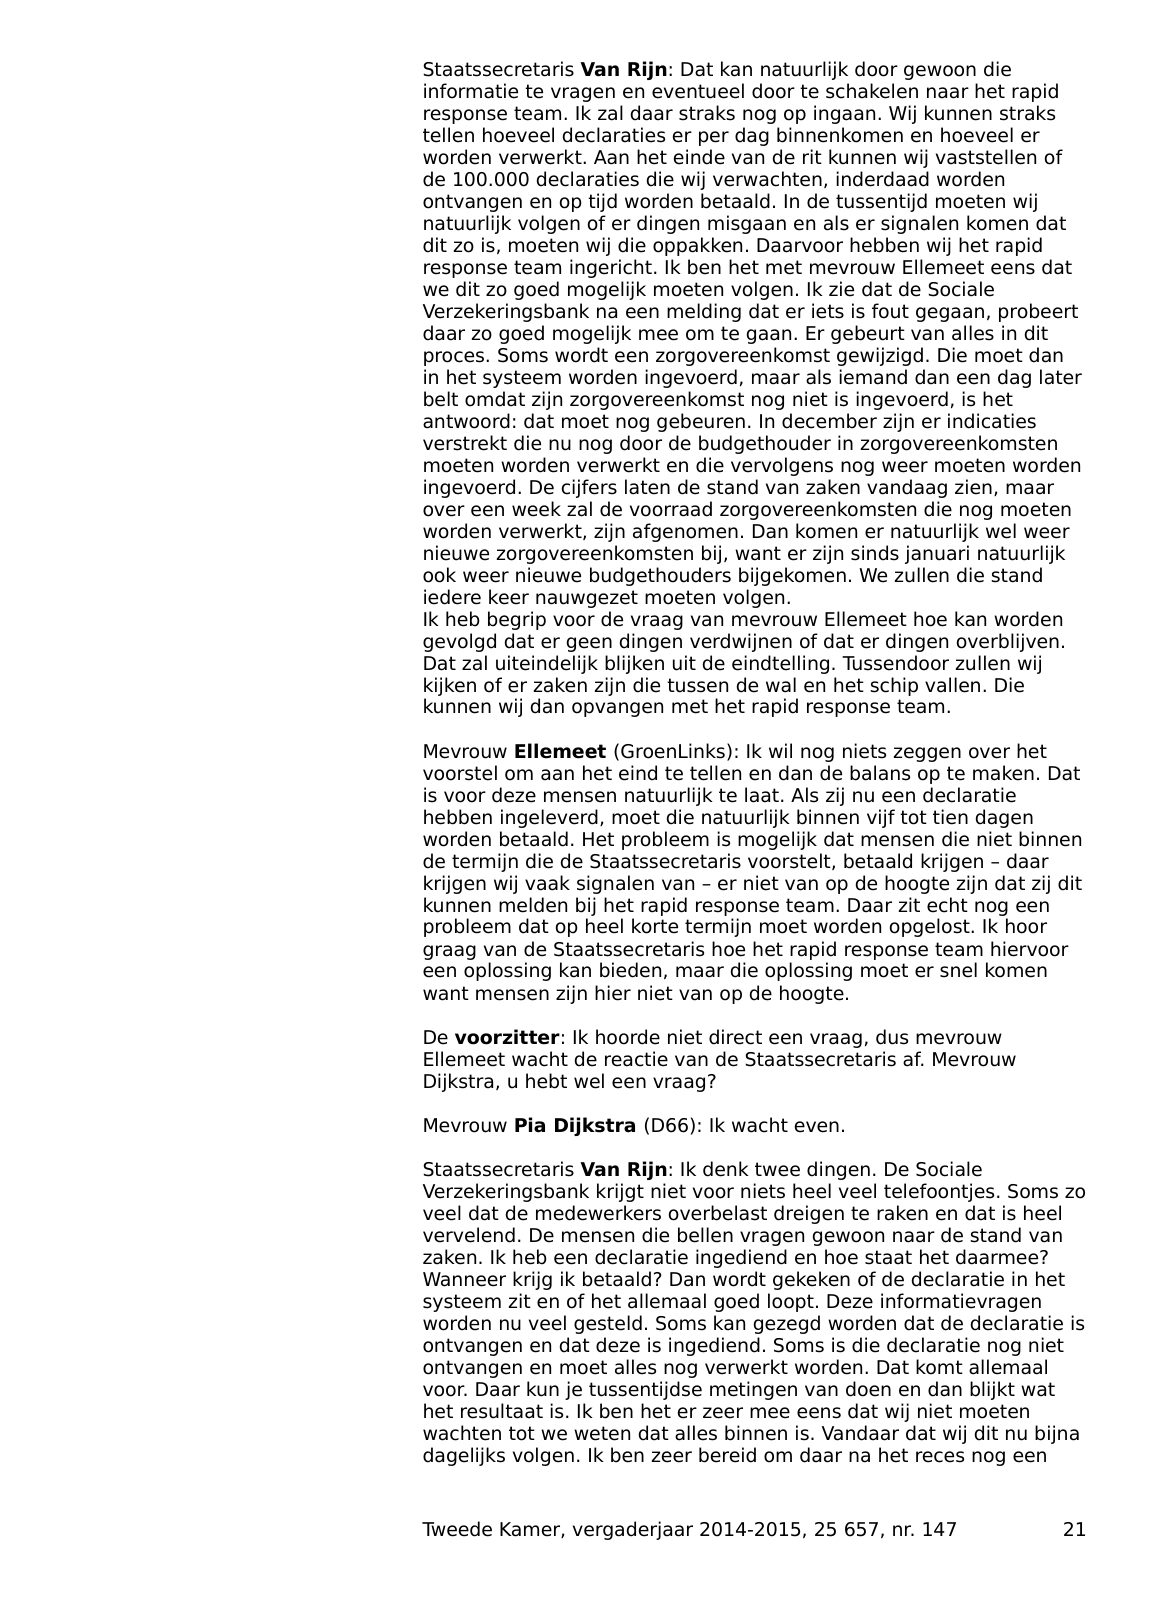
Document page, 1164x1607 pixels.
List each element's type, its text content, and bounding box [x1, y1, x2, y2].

text Mevrouw Ellemeet (GroenLinks): Ik wil nog niets zeggen over het voorstel om aan het eind te tellen en dan de balans op te maken. Dat is voor deze mensen natuurlijk te laat. Als zij nu een declaratie hebben ingeleverd, moet die natuurlijk binnen vijf tot tien dagen worden betaald. Het probleem is mogelijk dat mensen die niet binnen de termijn die de Staatssecretaris voorstelt, betaald krijgen – daar krijgen wij vaak signalen van – er niet van op de hoogte zijn dat zij dit kunnen melden bij het rapid response team. Daar zit echt nog een probleem dat op heel korte termijn moet worden opgelost. Ik hoor graag van de Staatssecretaris hoe het rapid response team hiervoor een oplossing kan bieden, maar die oplossing moet er snel komen want mensen zijn hier niet van op de hoogte. [422, 741, 1087, 1004]
text Staatssecretaris Van Rijn: Dat kan natuurlijk door gewoon die informatie te vragen en eventueel door te schakelen naar het rapid response team. Ik zal daar straks nog op ingaan. Wij kunnen straks tellen hoeveel declaraties er per dag binnenkomen en hoeveel er worden verwerkt. Aan het einde van de rit kunnen wij vaststellen of de 100.000 declaraties die wij verwachten, inderdaad worden ontvangen en op tijd worden betaald. In de tussentijd moeten wij natuurlijk volgen of er dingen misgaan en als er signalen komen dat dit zo is, moeten wij die oppakken. Daarvoor hebben wij het rapid response team ingericht. Ik ben het met mevrouw Ellemeet eens dat we dit zo goed mogelijk moeten volgen. Ik zie dat de Sociale Verzekeringsbank na een melding dat er iets is fout gegaan, probeert daar zo goed mogelijk mee om te gaan. Er gebeurt van alles in dit proces. Soms wordt een zorgovereenkomst gewijzigd. Die moet dan in het systeem worden ingevoerd, maar als iemand dan een dag later belt omdat zijn zorgovereenkomst nog niet is ingevoerd, is het antwoord: dat moet nog gebeuren. In december zijn er indicaties verstrekt die nu nog door de budgethouder in zorgovereenkomsten moeten worden verwerkt en die vervolgens nog weer moeten worden ingevoerd. De cijfers laten de stand van zaken vandaag zien, maar over een week zal de voorraad zorgovereenkomsten die nog moeten worden verwerkt, zijn afgenomen. Dan komen er natuurlijk wel weer nieuwe zorgovereenkomsten bij, want er zijn sinds januari natuurlijk ook weer nieuwe budgethouders bijgekomen. We zullen die stand iedere keer nauwgezet moeten volgen. [422, 59, 1087, 608]
text Staatssecretaris Van Rijn: Ik denk twee dingen. De Sociale Verzekeringsbank krijgt niet voor niets heel veel telefoontjes. Soms zo veel dat de medewerkers overbelast dreigen te raken en dat is heel vervelend. De mensen die bellen vragen gewoon naar de stand van zaken. Ik heb een declaratie ingediend en hoe staat het daarmee? Wanneer krijg ik betaald? Dan wordt gekeken of de declaratie in het systeem zit en of het allemaal goed loopt. Deze informatievragen worden nu veel gesteld. Soms kan gezegd worden dat de declaratie is ontvangen en dat deze is ingediend. Soms is die declaratie nog niet ontvangen en moet alles nog verwerkt worden. Dat komt allemaal voor. Daar kun je tussentijdse metingen van doen en dan blijkt wat het resultaat is. Ik ben het er zeer mee eens dat wij niet moeten wachten tot we weten dat alles binnen is. Vandaar dat wij dit nu bijna dagelijks volgen. Ik ben zeer bereid om daar na het reces nog een [422, 1159, 1087, 1467]
text Ik heb begrip voor de vraag van mevrouw Ellemeet hoe kan worden gevolgd dat er geen dingen verdwijnen of dat er dingen overblijven. Dat zal uiteindelijk blijken uit de eindtelling. Tussendoor zullen wij kijken of er zaken zijn die tussen de wal en het schip vallen. Die kunnen wij dan opvangen met het rapid response team. [422, 608, 1087, 718]
text Mevrouw Pia Dijkstra (D66): Ik wacht even. [422, 1115, 1087, 1137]
text De voorzitter: Ik hoorde niet direct een vraag, dus mevrouw Ellemeet wacht de reactie van de Staatssecretaris af. Mevrouw Dijkstra, u hebt wel een vraag? [422, 1027, 1087, 1092]
